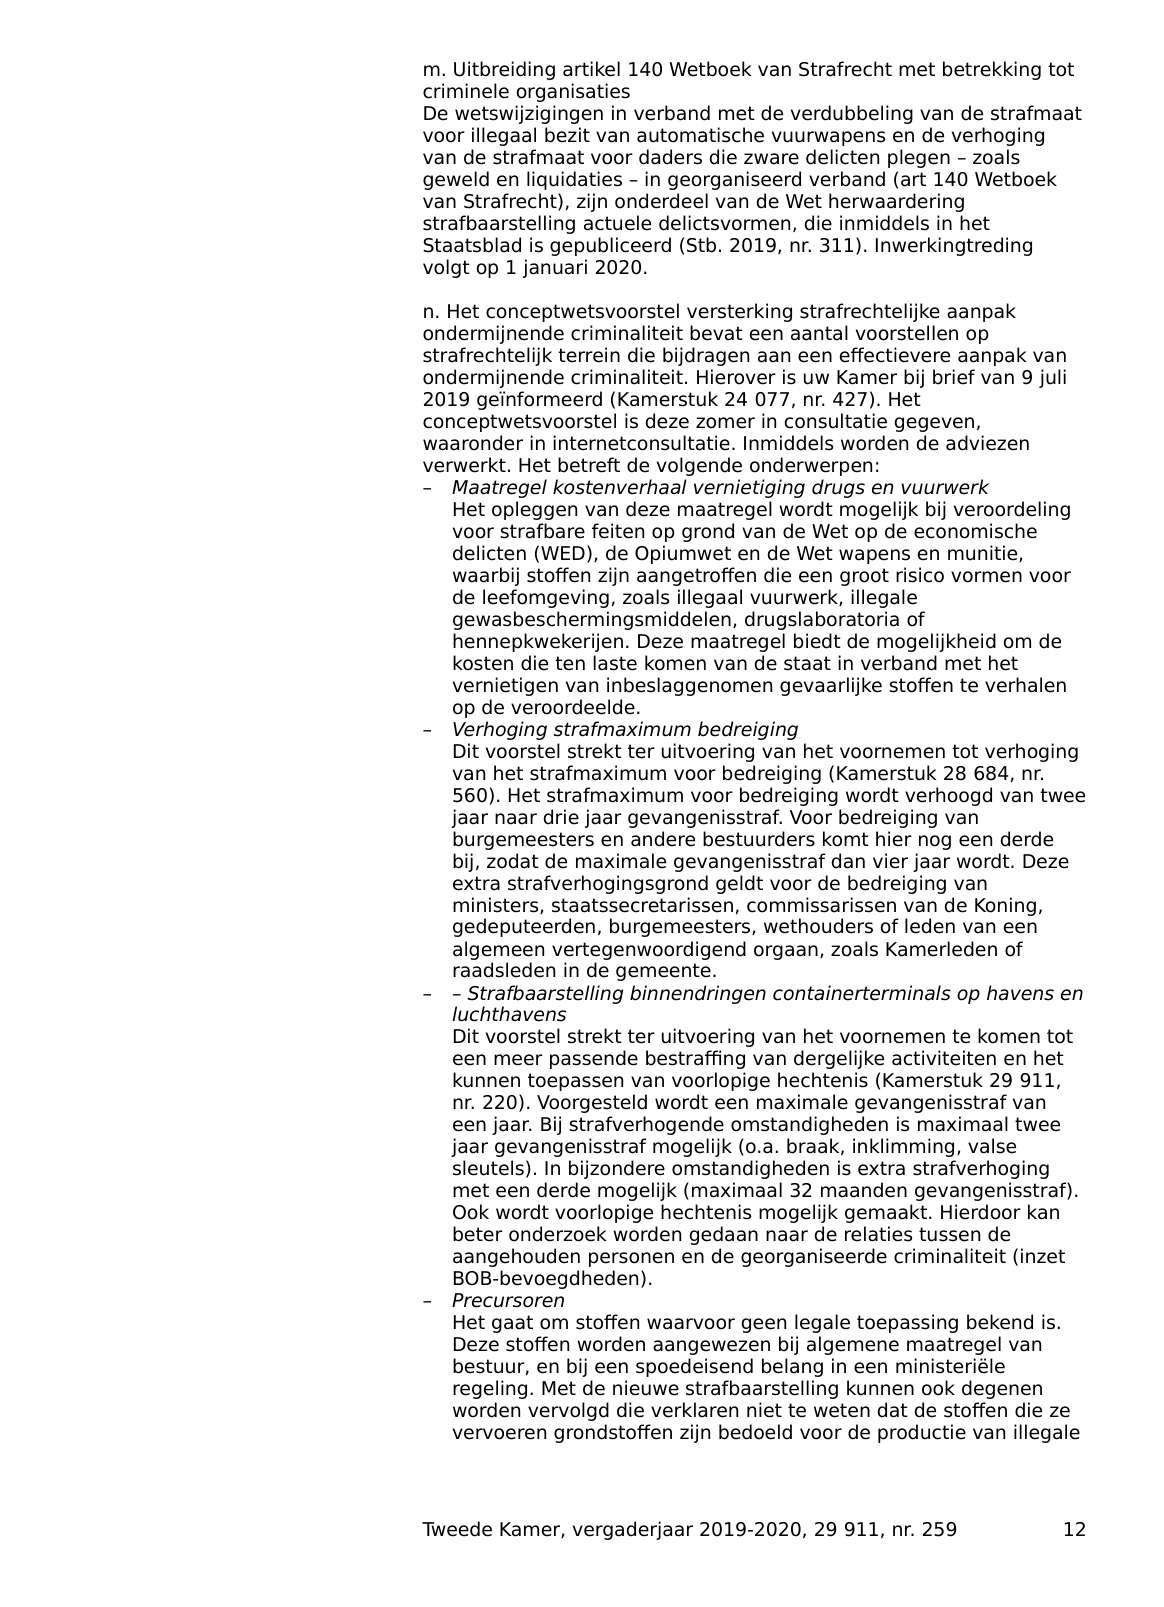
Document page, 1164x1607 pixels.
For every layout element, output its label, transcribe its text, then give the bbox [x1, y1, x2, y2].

text – Verhoging strafmaximum bedreiging [422, 719, 1087, 741]
text n. Het conceptwetsvoorstel versterking strafrechtelijke aanpak ondermijnende criminaliteit bevat een aantal voorstellen op strafrechtelijk terrein die bijdragen aan een effectievere aanpak van ondermijnende criminaliteit. Hierover is uw Kamer bij brief van 9 juli 2019 geïnformeerd (Kamerstuk 24 077, nr. 427). Het conceptwetsvoorstel is deze zomer in consultatie gegeven, waaronder in internetconsultatie. Inmiddels worden de adviezen verwerkt. Het betreft de volgende onderwerpen: [422, 301, 1087, 477]
text Het gaat om stoffen waarvoor geen legale toepassing bekend is. Deze stoffen worden aangewezen bij algemene maatregel van bestuur, en bij een spoedeisend belang in een ministeriële regeling. Met de nieuwe strafbaarstelling kunnen ook degenen worden vervolgd die verklaren niet te weten dat de stoffen die ze vervoeren grondstoffen zijn bedoeld voor de productie van illegale [452, 1312, 1087, 1444]
text Dit voorstel strekt ter uitvoering van het voornemen te komen tot een meer passende bestraffing van dergelijke activiteiten en het kunnen toepassen van voorlopige hechtenis (Kamerstuk 29 911, nr. 220). Voorgesteld wordt een maximale gevangenisstraf van een jaar. Bij strafverhogende omstandigheden is maximaal twee jaar gevangenisstraf mogelijk (o.a. braak, inklimming, valse sleutels). In bijzondere omstandigheden is extra strafverhoging met een derde mogelijk (maximaal 32 maanden gevangenisstraf). Ook wordt voorlopige hechtenis mogelijk gemaakt. Hierdoor kan beter onderzoek worden gedaan naar de relaties tussen de aangehouden personen en de georganiseerde criminaliteit (inzet BOB-bevoegdheden). [452, 1026, 1087, 1290]
text – Precursoren [422, 1290, 1087, 1312]
text – – Strafbaarstelling binnendringen containerterminals op havens en luchthavens [422, 982, 1087, 1026]
text Dit voorstel strekt ter uitvoering van het voornemen tot verhoging van het strafmaximum voor bedreiging (Kamerstuk 28 684, nr. 560). Het strafmaximum voor bedreiging wordt verhoogd van twee jaar naar drie jaar gevangenisstraf. Voor bedreiging van burgemeesters en andere bestuurders komt hier nog een derde bij, zodat de maximale gevangenisstraf dan vier jaar wordt. Deze extra strafverhogingsgrond geldt voor de bedreiging van ministers, staatssecretarissen, commissarissen van de Koning, gedeputeerden, burgemeesters, wethouders of leden van een algemeen vertegenwoordigend orgaan, zoals Kamerleden of raadsleden in de gemeente. [452, 741, 1087, 982]
text Het opleggen van deze maatregel wordt mogelijk bij veroordeling voor strafbare feiten op grond van de Wet op de economische delicten (WED), de Opiumwet en de Wet wapens en munitie, waarbij stoffen zijn aangetroffen die een groot risico vormen voor de leefomgeving, zoals illegaal vuurwerk, illegale gewasbeschermingsmiddelen, drugslaboratoria of hennepkwekerijen. Deze maatregel biedt de mogelijkheid om de kosten die ten laste komen van de staat in verband met het vernietigen van inbeslaggenomen gevaarlijke stoffen te verhalen op de veroordeelde. [452, 499, 1087, 719]
text m. Uitbreiding artikel 140 Wetboek van Strafrecht met betrekking tot criminele organisaties [422, 59, 1087, 103]
text De wetswijzigingen in verband met de verdubbeling van de strafmaat voor illegaal bezit van automatische vuurwapens en de verhoging van de strafmaat voor daders die zware delicten plegen – zoals geweld en liquidaties – in georganiseerd verband (art 140 Wetboek van Strafrecht), zijn onderdeel van de Wet herwaardering strafbaarstelling actuele delictsvormen, die inmiddels in het Staatsblad is gepubliceerd (Stb. 2019, nr. 311). Inwerkingtreding volgt op 1 januari 2020. [422, 103, 1087, 279]
text – Maatregel kostenverhaal vernietiging drugs en vuurwerk [422, 477, 1087, 499]
